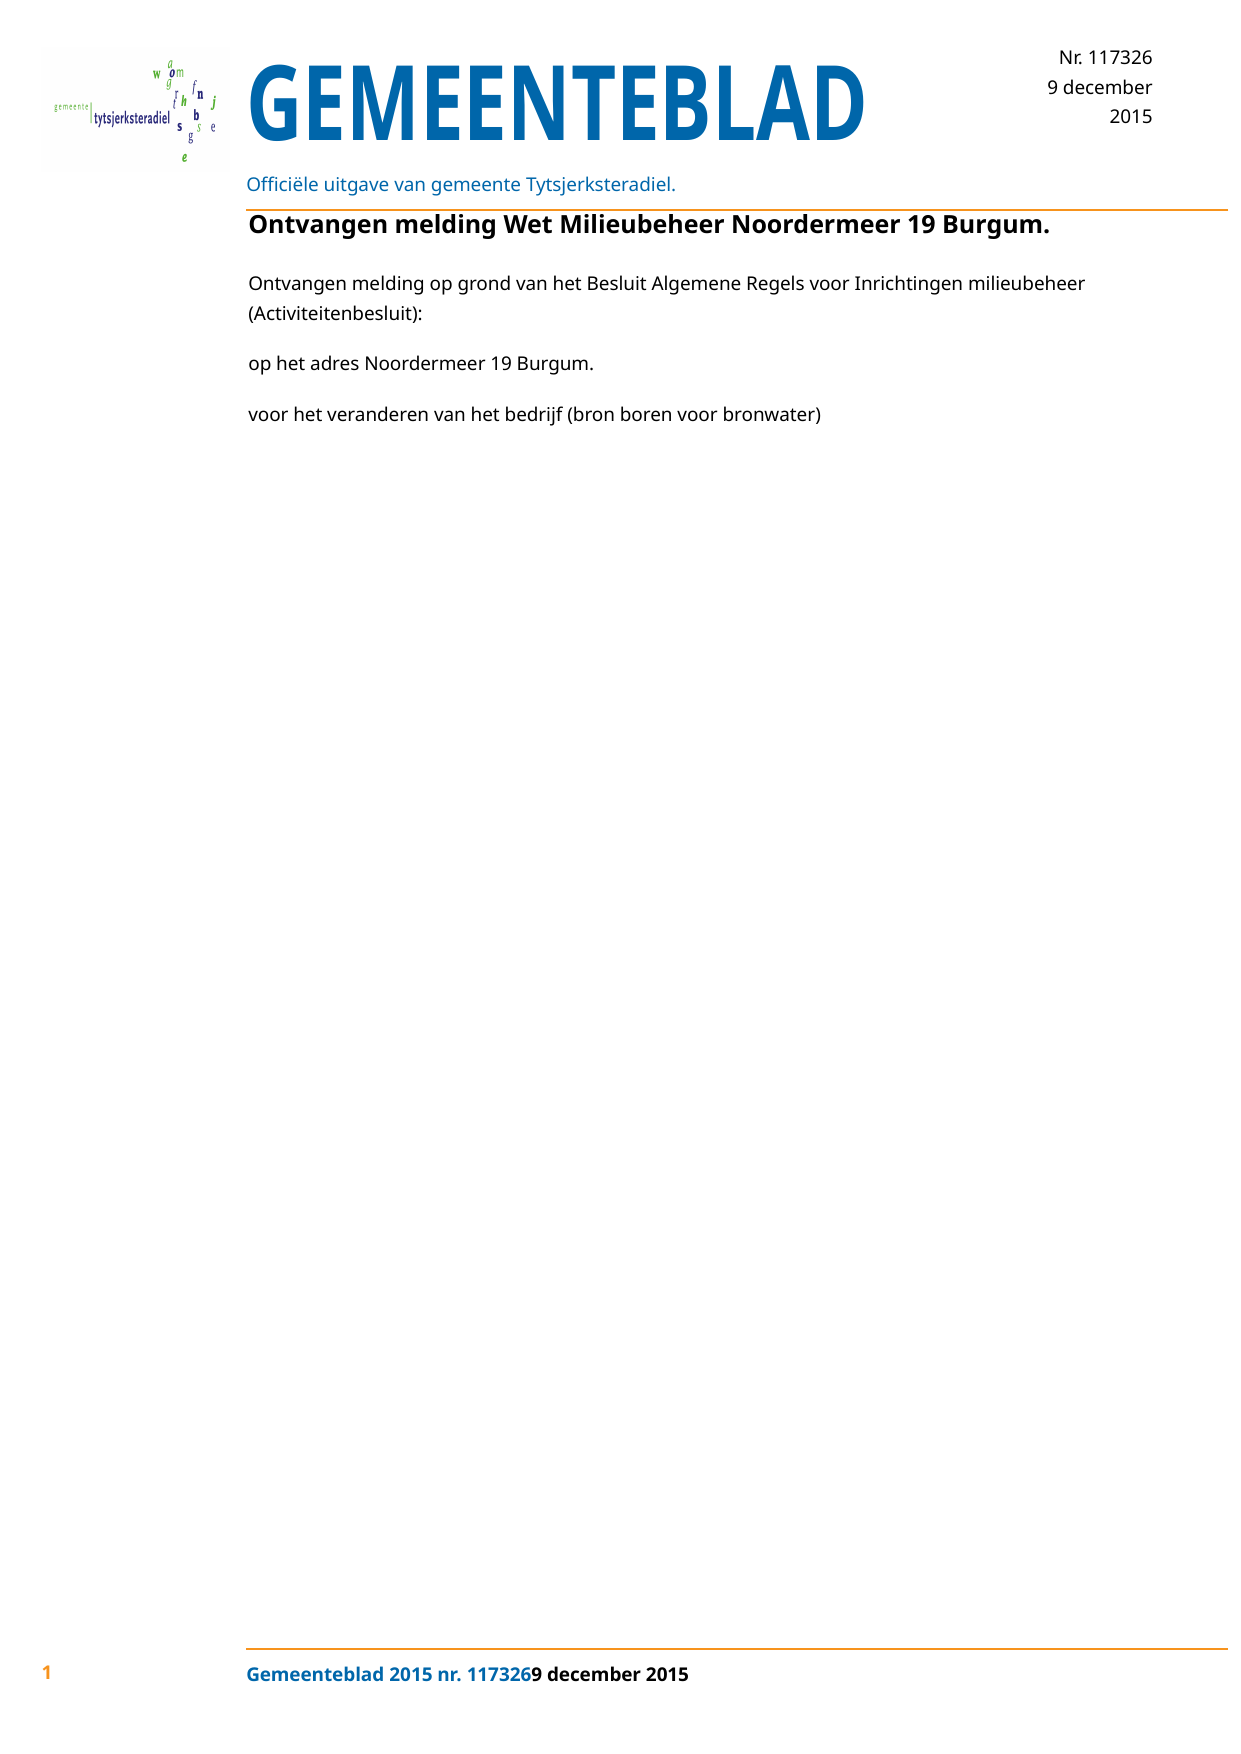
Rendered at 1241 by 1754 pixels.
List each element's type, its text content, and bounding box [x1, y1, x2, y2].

text voor het veranderen van het bedrijf (bron boren voor bronwater) [248, 401, 1152, 426]
text Ontvangen melding Wet Milieubeheer Noordermeer 19 Burgum. [248, 211, 1152, 241]
picture [41, 47, 231, 172]
text op het adres Noordermeer 19 Burgum. [248, 350, 1152, 376]
text Ontvangen melding op grond van het Besluit Algemene Regels voor Inrichtingen milieubeheer (Activiteitenbesluit): [248, 270, 1152, 326]
